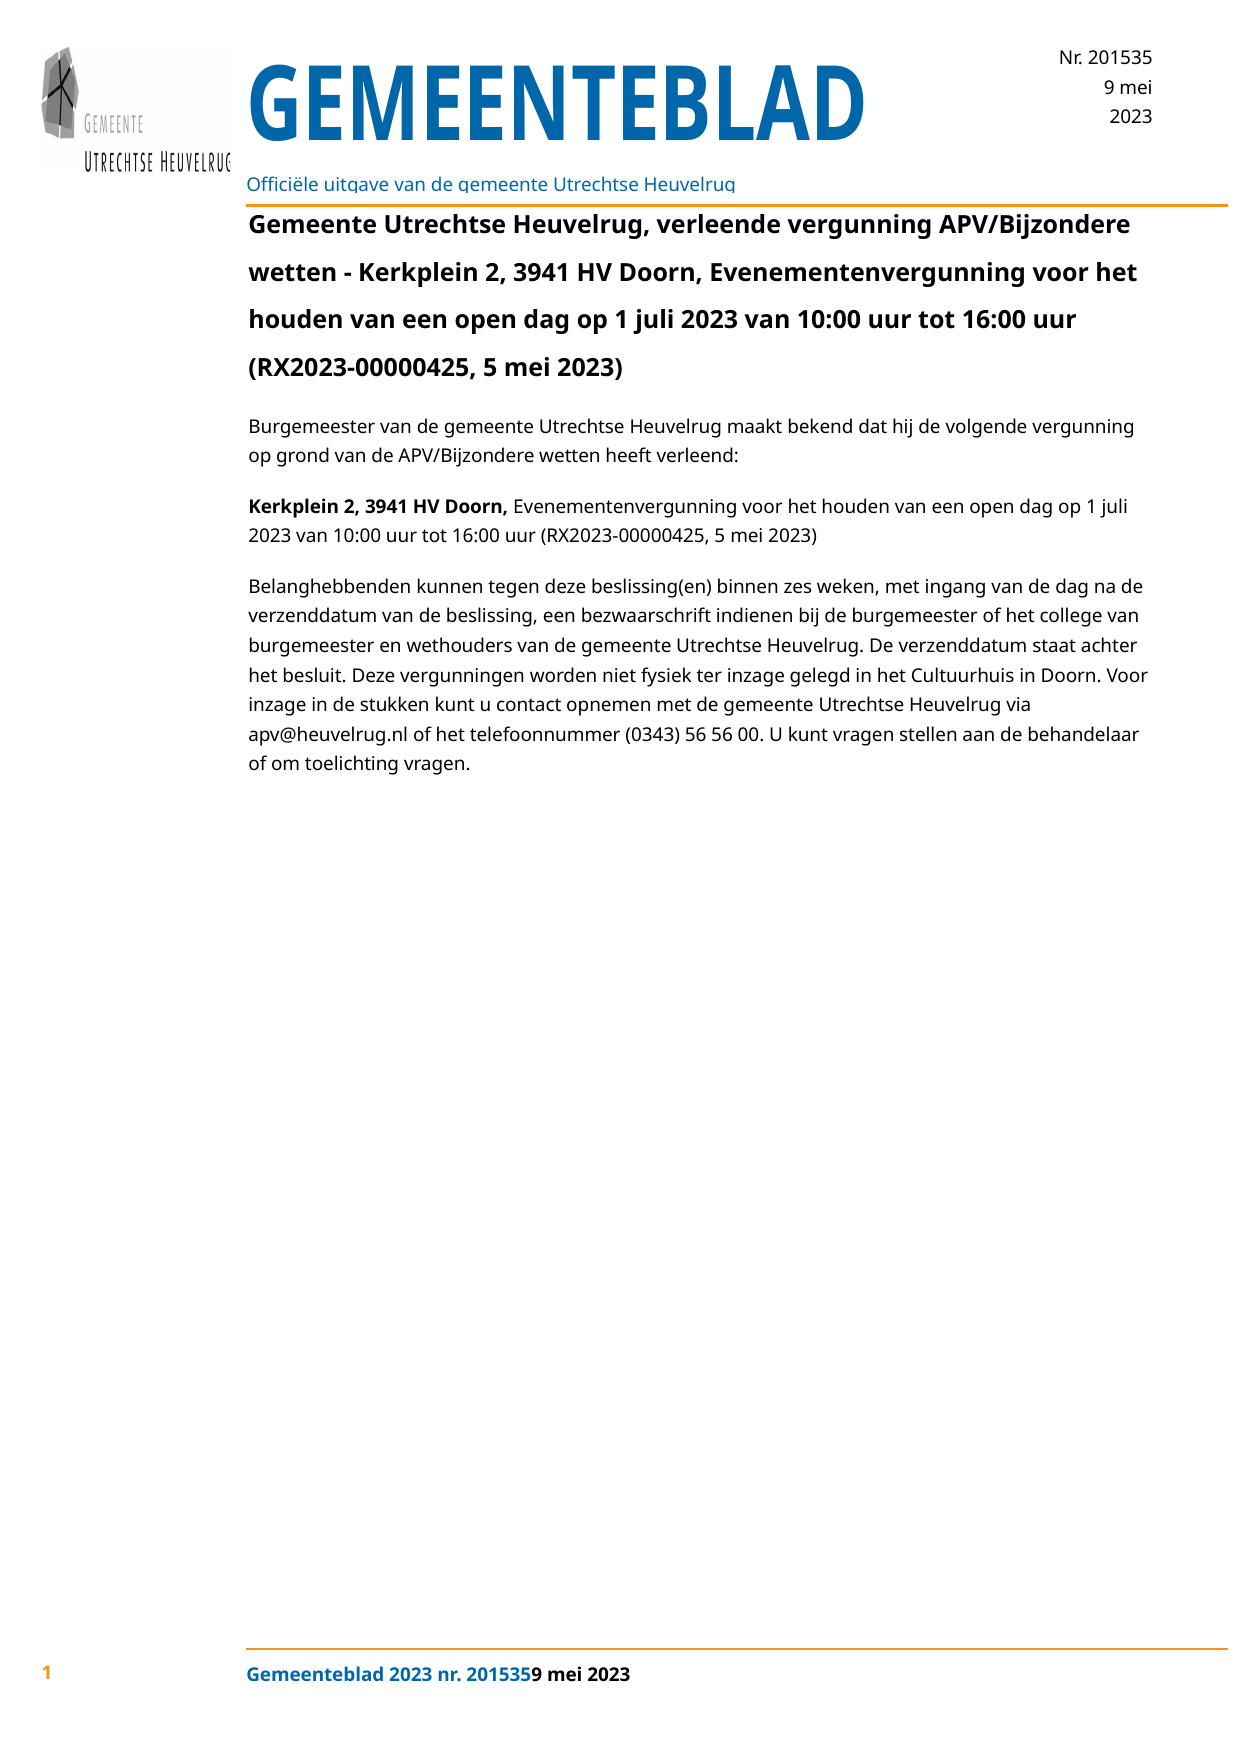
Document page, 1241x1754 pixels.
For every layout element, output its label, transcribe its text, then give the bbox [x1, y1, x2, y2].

text Burgemeester van de gemeente Utrechtse Heuvelrug maakt bekend dat hij de volgende vergunning op grond van de APV/Bijzondere wetten heeft verleend: [248, 413, 1152, 468]
text Gemeente Utrechtse Heuvelrug, verleende vergunning APV/Bijzondere wetten - Kerkplein 2, 3941 HV Doorn, Evenementenvergunning voor het houden van een open dag op 1 juli 2023 van 10:00 uur tot 16:00 uur (RX2023-00000425, 5 mei 2023) [248, 207, 1152, 384]
text Kerkplein 2, 3941 HV Doorn, Evenementenvergunning voor het houden van een open dag op 1 juli 2023 van 10:00 uur tot 16:00 uur (RX2023-00000425, 5 mei 2023) [248, 493, 1152, 548]
picture [41, 47, 231, 172]
text Belanghebbenden kunnen tegen deze beslissing(en) binnen zes weken, met ingang van de dag na de verzenddatum van de beslissing, een bezwaarschrift indienen bij de burgemeester of het college van burgemeester en wethouders van de gemeente Utrechtse Heuvelrug. De verzenddatum staat achter het besluit. Deze vergunningen worden niet fysiek ter inzage gelegd in het Cultuurhuis in Doorn. Voor inzage in de stukken kunt u contact opnemen met de gemeente Utrechtse Heuvelrug via apv@heuvelrug.nl of het telefoonnummer (0343) 56 56 00. U kunt vragen stellen aan de behandelaar of om toelichting vragen. [248, 573, 1152, 776]
